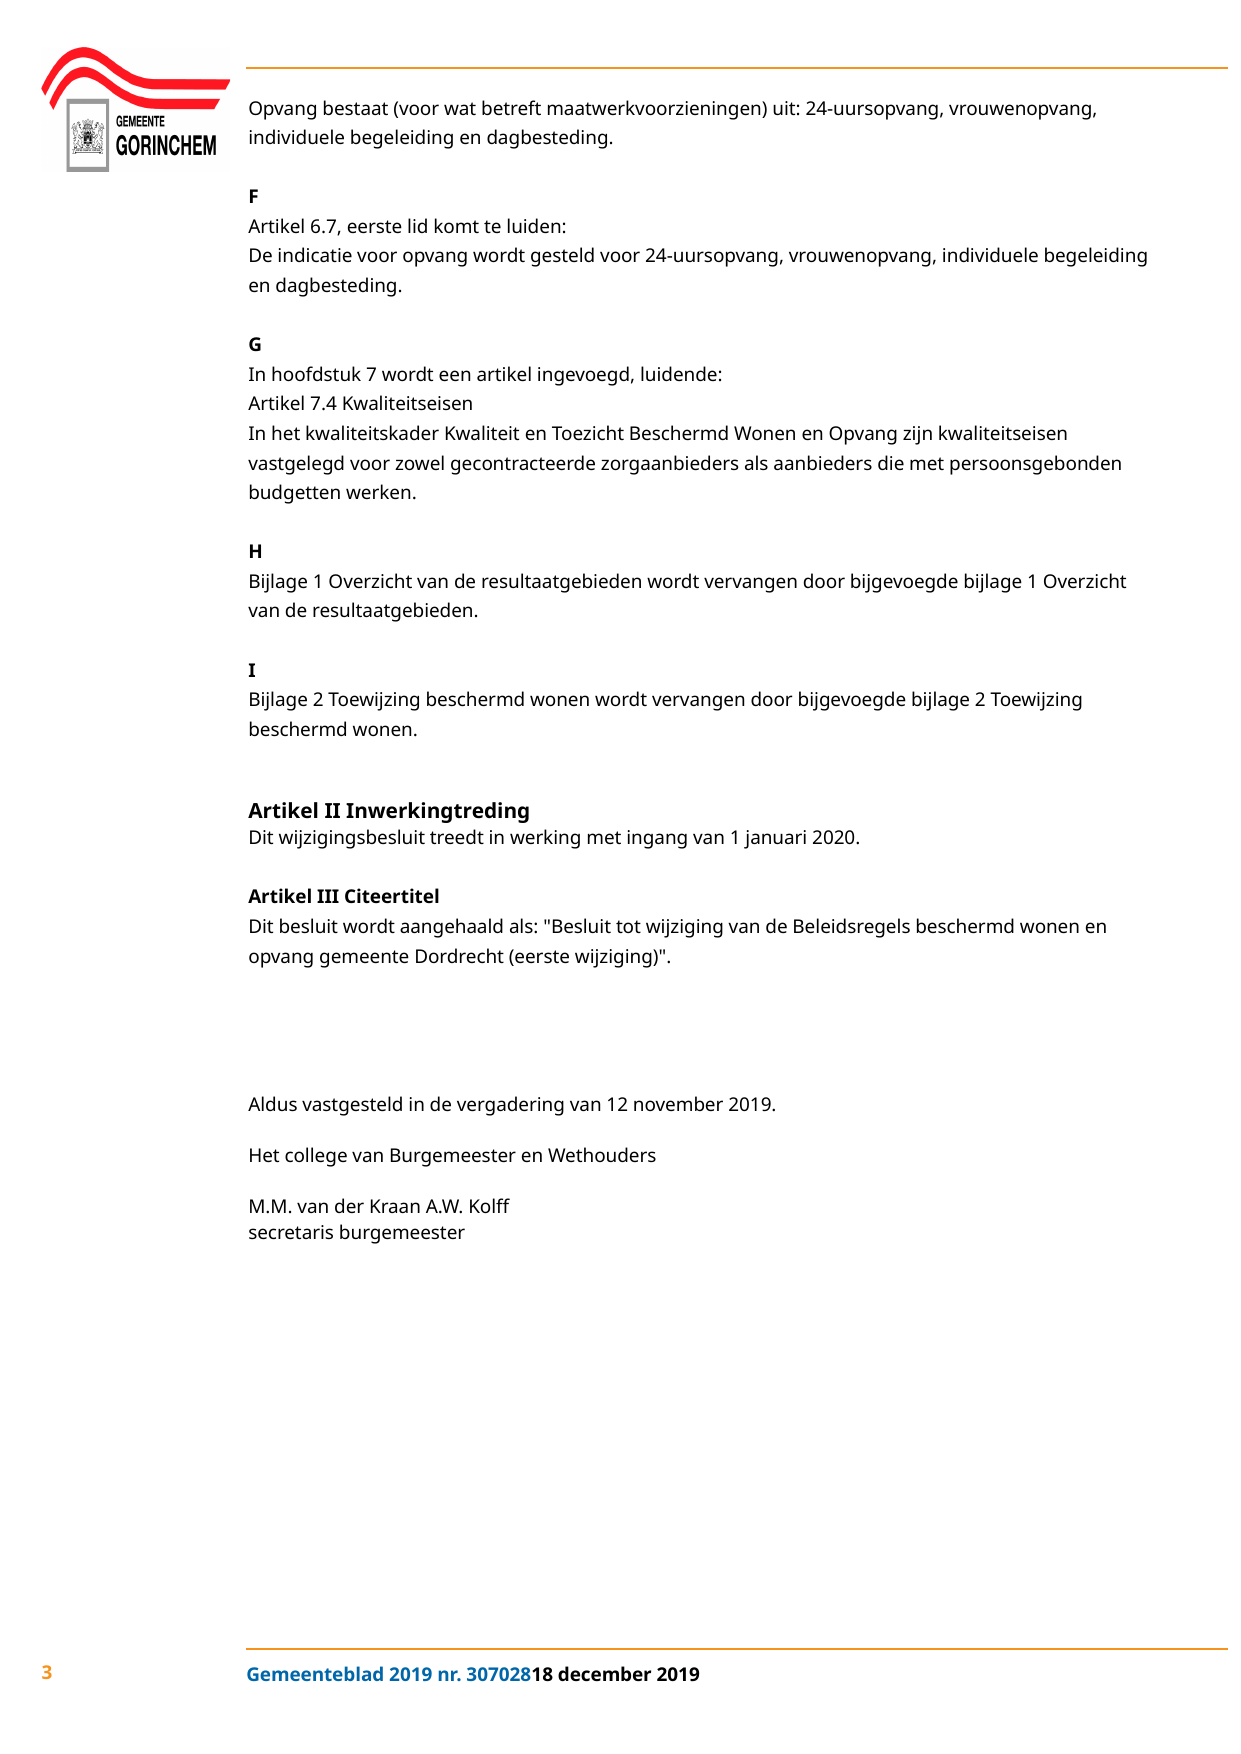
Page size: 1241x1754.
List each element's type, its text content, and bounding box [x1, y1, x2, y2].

text I [248, 657, 1152, 683]
text Opvang bestaat (voor wat betreft maatwerkvoorzieningen) uit: 24-uursopvang, vrouwenopvang, individuele begeleiding en dagbesteding. [248, 95, 1152, 150]
text Dit wijzigingsbesluit treedt in werking met ingang van 1 januari 2020. [248, 824, 1152, 850]
text Artikel 6.7, eerste lid komt te luiden: [248, 213, 1152, 239]
text Artikel III Citeertitel [248, 884, 1152, 909]
text In het kwaliteitskader Kwaliteit en Toezicht Beschermd Wonen en Opvang zijn kwaliteitseisen vastgelegd voor zowel gecontracteerde zorgaanbieders als aanbieders die met persoonsgebonden budgetten werken. [248, 420, 1152, 505]
text Het college van Burgemeester en Wethouders [248, 1142, 1152, 1168]
picture [41, 47, 231, 172]
text Bijlage 1 Overzicht van de resultaatgebieden wordt vervangen door bijgevoegde bijlage 1 Overzicht van de resultaatgebieden. [248, 568, 1152, 623]
text M.M. van der Kraan A.W. Kolff [248, 1194, 1152, 1219]
text G [248, 331, 1152, 357]
text Dit besluit wordt aangehaald als: "Besluit tot wijziging van de Beleidsregels beschermd wonen en opvang gemeente Dordrecht (eerste wijziging)". [248, 913, 1152, 968]
text H [248, 538, 1152, 564]
text In hoofdstuk 7 wordt een artikel ingevoegd, luidende: [248, 361, 1152, 387]
text Artikel II Inwerkingtreding [248, 796, 1152, 824]
text Aldus vastgesteld in de vergadering van 12 november 2019. [248, 1091, 1152, 1116]
text De indicatie voor opvang wordt gesteld voor 24-uursopvang, vrouwenopvang, individuele begeleiding en dagbesteding. [248, 243, 1152, 298]
text Bijlage 2 Toewijzing beschermd wonen wordt vervangen door bijgevoegde bijlage 2 Toewijzing beschermd wonen. [248, 686, 1152, 742]
text F [248, 183, 1152, 209]
text secretaris burgemeester [248, 1219, 1152, 1245]
text Artikel 7.4 Kwaliteitseisen [248, 391, 1152, 416]
